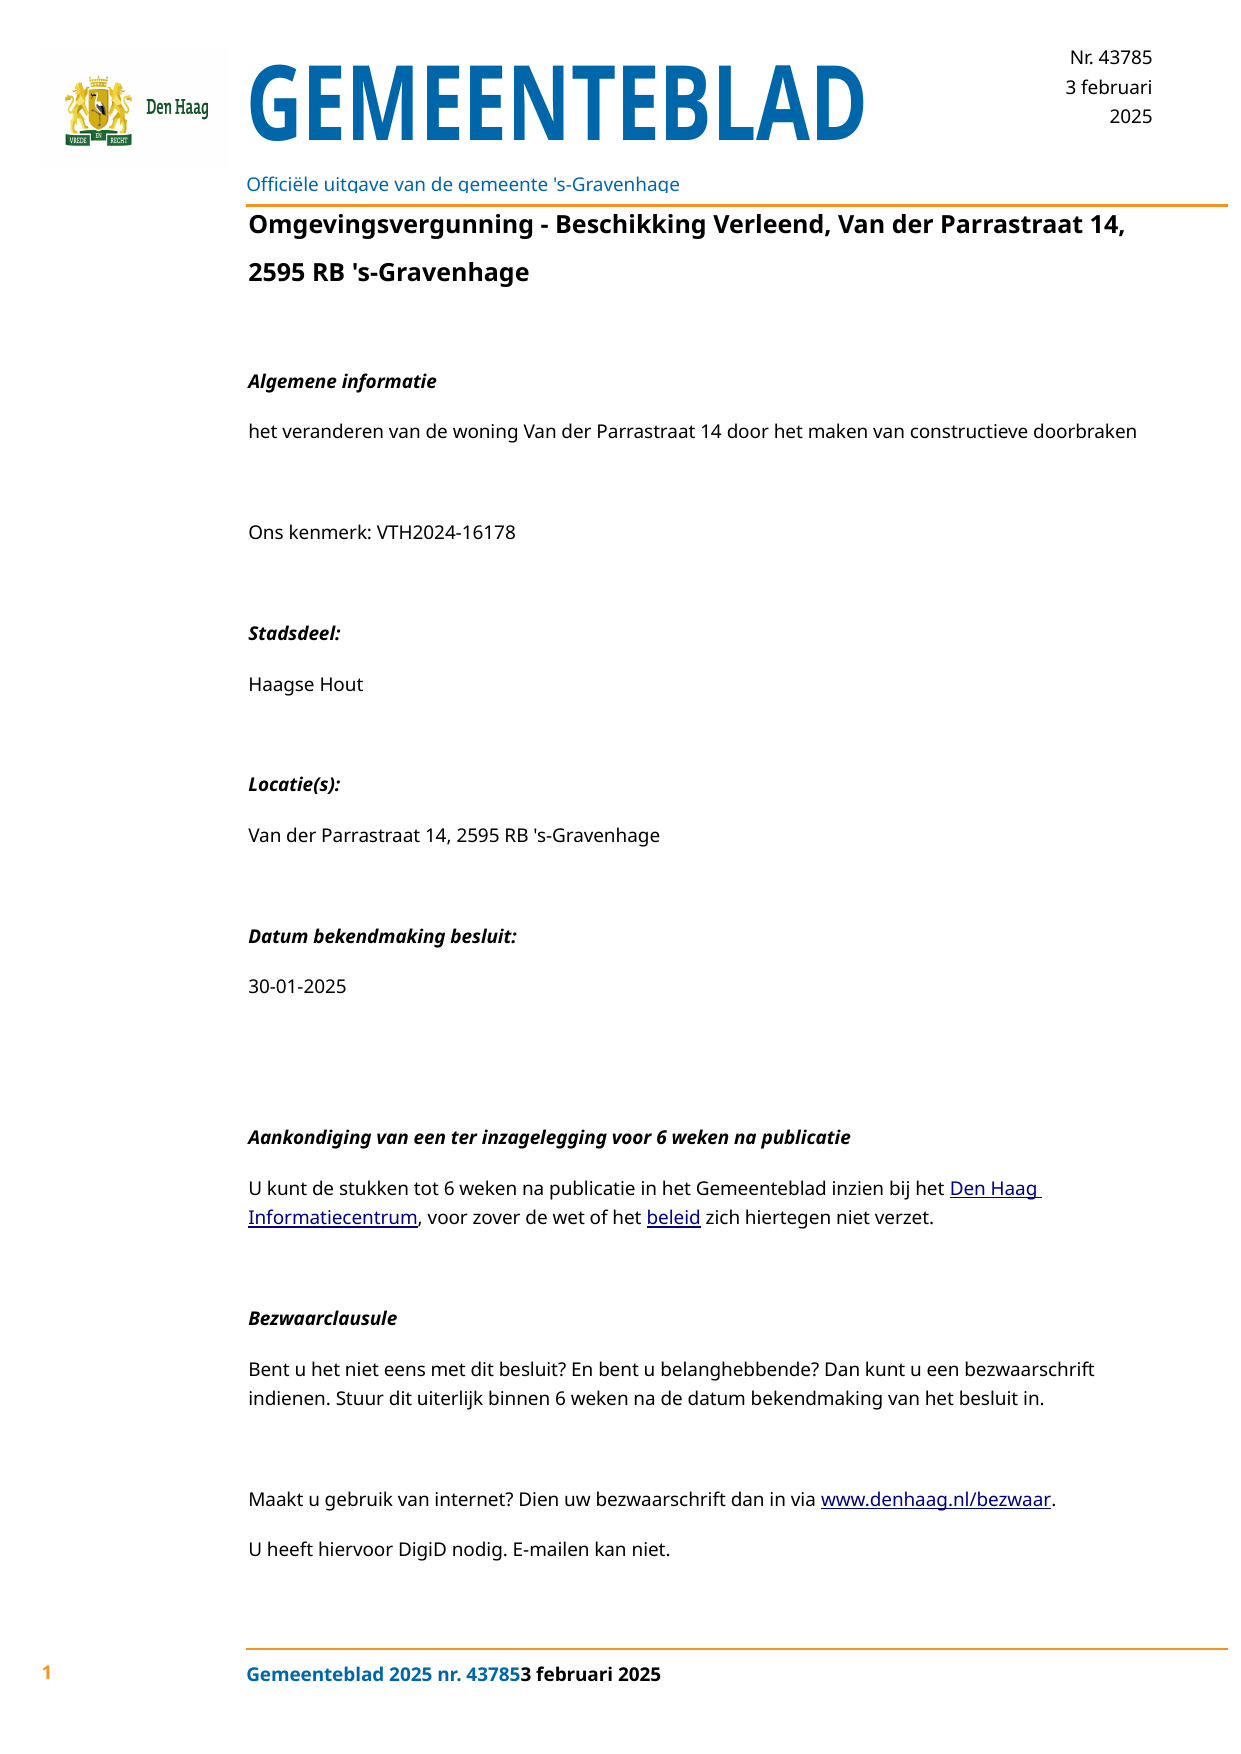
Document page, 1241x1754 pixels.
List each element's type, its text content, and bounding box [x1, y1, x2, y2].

text Bezwaarclausule [248, 1305, 1152, 1331]
text Van der Parrastraat 14, 2595 RB 's-Gravenhage [248, 822, 1152, 848]
text U heeft hiervoor DigiD nodig. E-mailen kan niet. [248, 1537, 1152, 1562]
text U kunt de stukken tot 6 weken na publicatie in het Gemeenteblad inzien bij het Den Haag Informatiecentrum, voor zover de wet of het beleid zich hiertegen niet verzet. [248, 1175, 1152, 1230]
text het veranderen van de woning Van der Parrastraat 14 door het maken van constructieve doorbraken [248, 419, 1152, 444]
text Haagse Hout [248, 671, 1152, 697]
text Ons kenmerk: VTH2024-16178 [248, 519, 1152, 545]
text Maakt u gebruik van internet? Dien uw bezwaarschrift dan in via www.denhaag.nl/bezwaar. [248, 1486, 1152, 1512]
text Stadsdeel: [248, 620, 1152, 646]
text 30-01-2025 [248, 973, 1152, 999]
text Omgevingsvergunning - Beschikking Verleend, Van der Parrastraat 14, 2595 RB 's-Gravenhage [248, 207, 1152, 288]
picture [41, 47, 231, 172]
text Aankondiging van een ter inzagelegging voor 6 weken na publicatie [248, 1124, 1152, 1150]
text Bent u het niet eens met dit besluit? En bent u belanghebbende? Dan kunt u een bezwaarschrift indienen. Stuur dit uiterlijk binnen 6 weken na de datum bekendmaking van het besluit in. [248, 1356, 1152, 1411]
text Locatie(s): [248, 772, 1152, 797]
text Datum bekendmaking besluit: [248, 923, 1152, 949]
text Algemene informatie [248, 368, 1152, 394]
